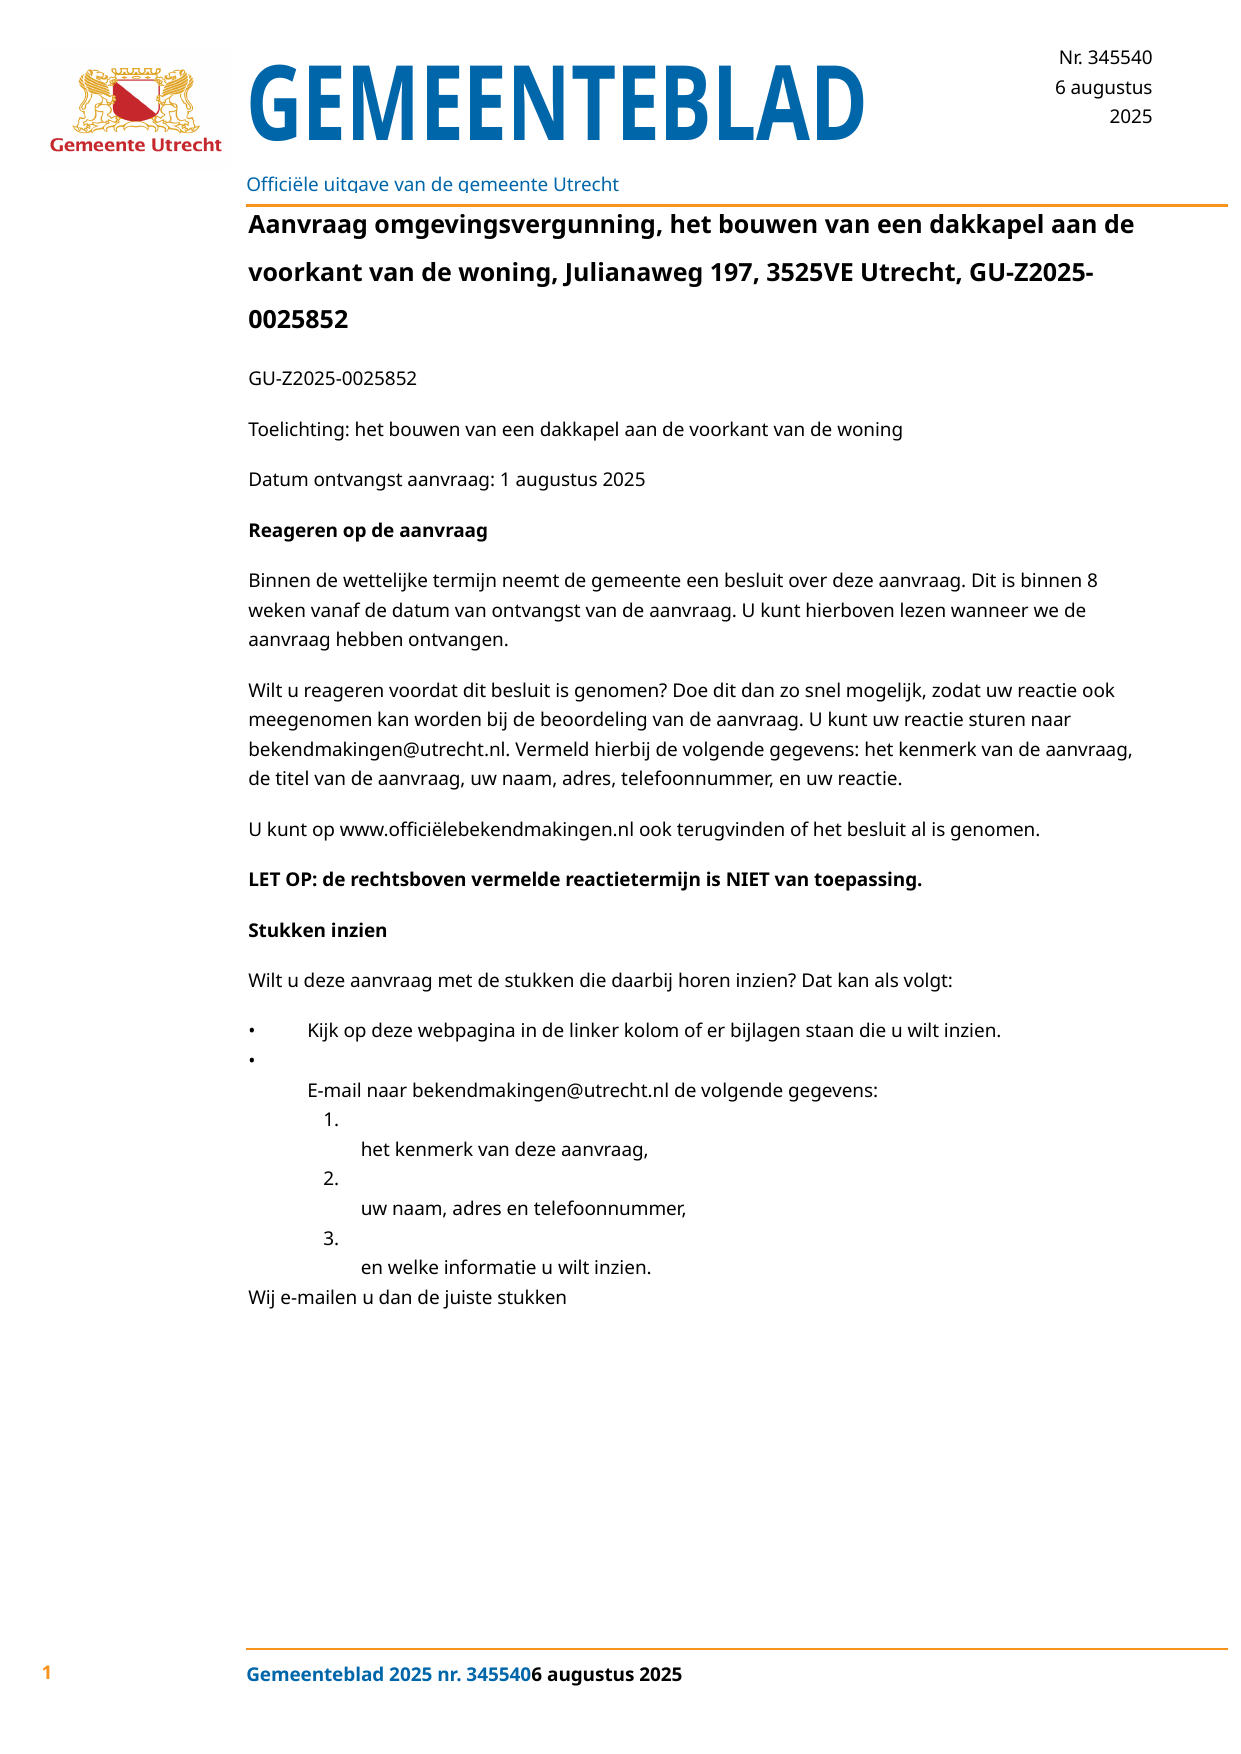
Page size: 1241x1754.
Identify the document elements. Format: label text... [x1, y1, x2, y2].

text Reageren op de aanvraag [248, 517, 1152, 542]
text Stukken inzien [248, 917, 1152, 942]
text LET OP: de rechtsboven vermelde reactietermijn is NIET van toepassing. [248, 866, 1152, 892]
list Kijk op deze webpagina in de linker kolom of er bijlagen staan die u wilt inzien. [248, 1018, 1152, 1043]
text Binnen de wettelijke termijn neemt de gemeente een besluit over deze aanvraag. Dit is binnen 8 weken vanaf de datum van ontvangst van de aanvraag. U kunt hierboven lezen wanneer we de aanvraag hebben ontvangen. [248, 567, 1152, 652]
text Datum ontvangst aanvraag: 1 augustus 2025 [248, 466, 1152, 492]
text Wilt u reageren voordat dit besluit is genomen? Doe dit dan zo snel mogelijk, zodat uw reactie ook meegenomen kan worden bij de beoordeling van de aanvraag. U kunt uw reactie sturen naar bekendmakingen@utrecht.nl. Vermeld hierbij de volgende gegevens: het kenmerk van de aanvraag, de titel van de aanvraag, uw naam, adres, telefoonnummer, en uw reactie. [248, 677, 1152, 791]
list en welke informatie u wilt inzien. [323, 1254, 1152, 1280]
list uw naam, adres en telefoonnummer, [323, 1195, 1152, 1221]
list E-mail naar bekendmakingen@utrecht.nl de volgende gegevens: [248, 1077, 1152, 1102]
text U kunt op www.officiëlebekendmakingen.nl ook terugvinden of het besluit al is genomen. [248, 816, 1152, 842]
text Wilt u deze aanvraag met de stukken die daarbij horen inzien? Dat kan als volgt: [248, 967, 1152, 993]
text Wij e-mailen u dan de juiste stukken [248, 1284, 1152, 1309]
picture [41, 47, 231, 172]
text Aanvraag omgevingsvergunning, het bouwen van een dakkapel aan de voorkant van de woning, Julianaweg 197, 3525VE Utrecht, GU-Z2025-0025852 [248, 207, 1152, 336]
text GU-Z2025-0025852 [248, 366, 1152, 391]
list het kenmerk van deze aanvraag, [323, 1136, 1152, 1162]
text Toelichting: het bouwen van een dakkapel aan de voorkant van de woning [248, 416, 1152, 442]
